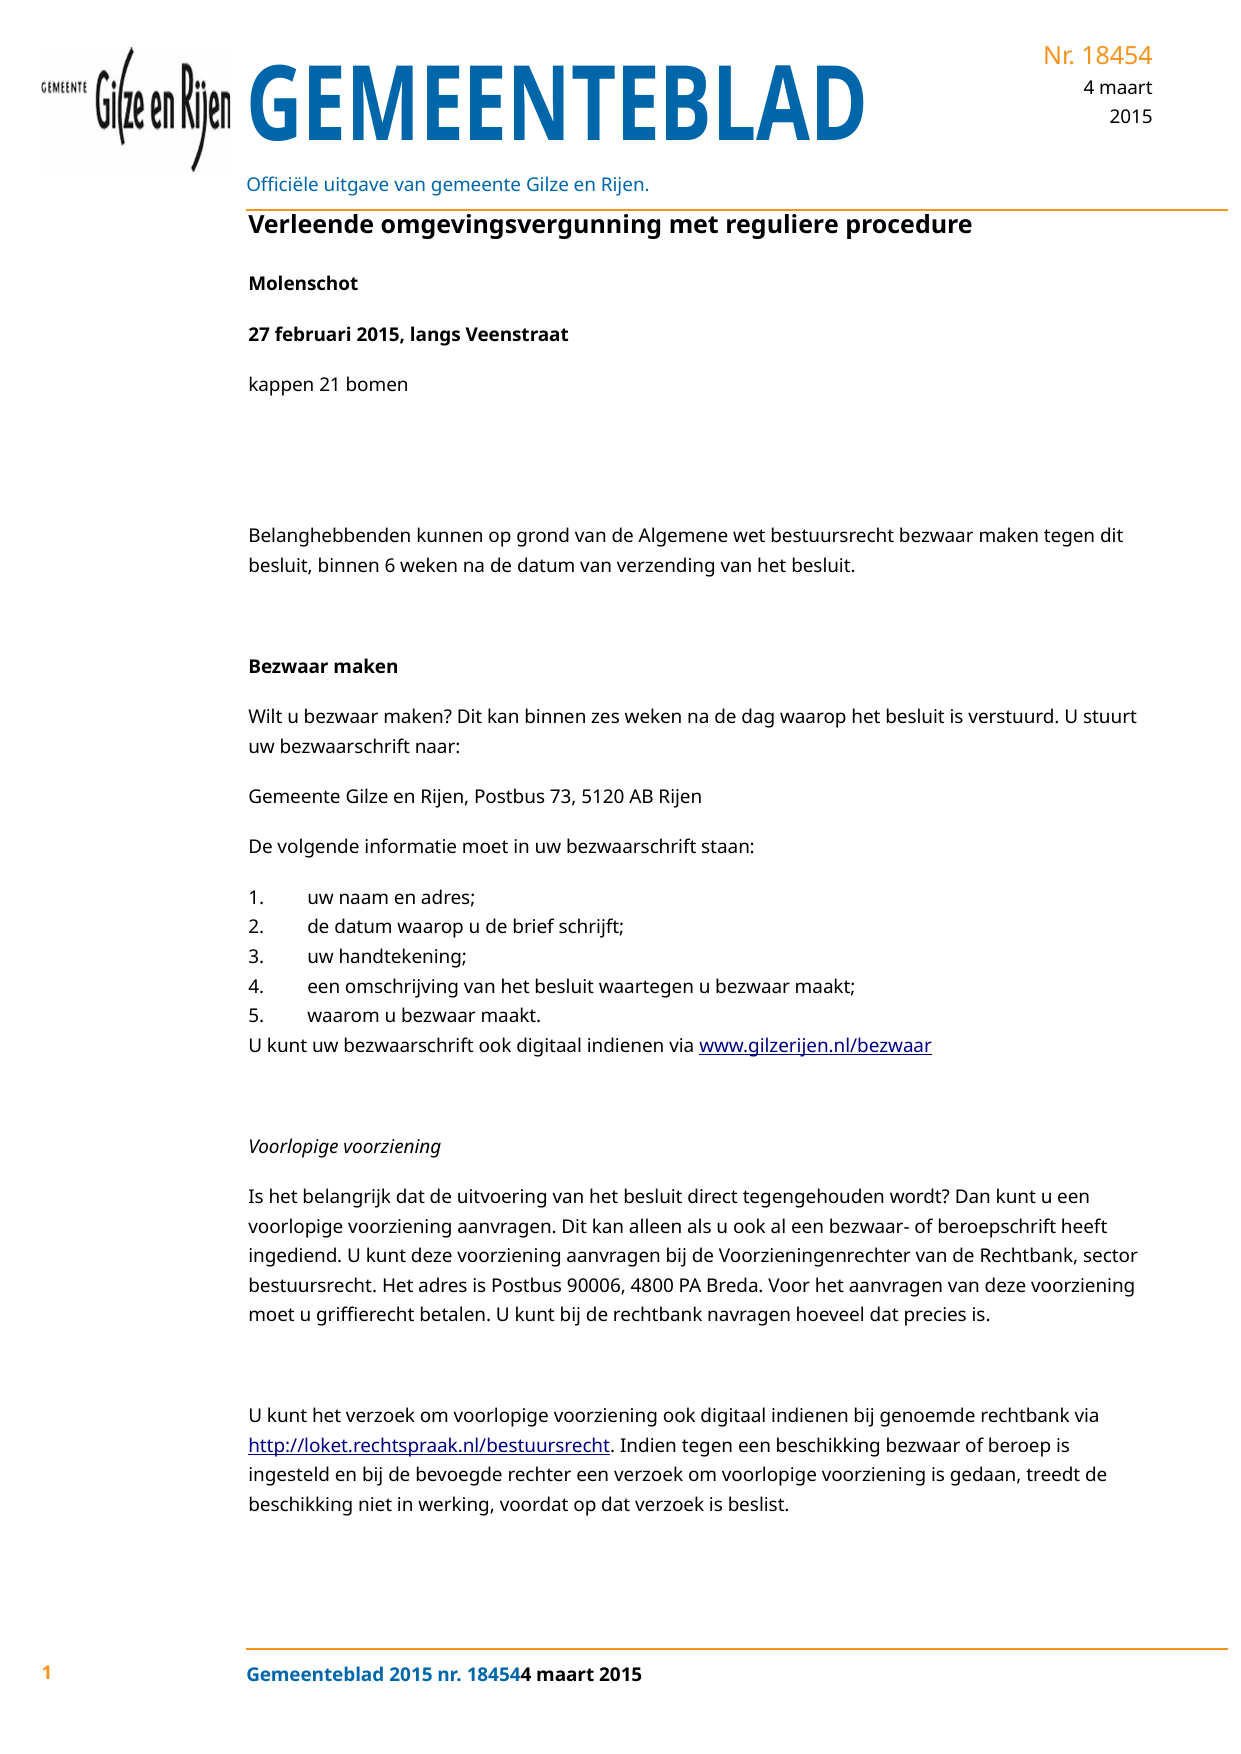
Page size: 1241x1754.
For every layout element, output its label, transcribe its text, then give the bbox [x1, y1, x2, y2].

picture [41, 47, 231, 172]
list waarom u bezwaar maakt. [248, 1002, 1152, 1028]
text De volgende informatie moet in uw bezwaarschrift staan: [248, 834, 1152, 859]
text kappen 21 bomen [248, 371, 1152, 397]
list uw handtekening; [248, 943, 1152, 969]
text Verleende omgevingsvergunning met reguliere procedure [248, 211, 1152, 241]
text Molenschot [248, 270, 1152, 296]
list een omschrijving van het besluit waartegen u bezwaar maakt; [248, 973, 1152, 998]
text 27 februari 2015, langs Veenstraat [248, 321, 1152, 346]
text Belanghebbenden kunnen op grond van de Algemene wet bestuursrecht bezwaar maken tegen dit besluit, binnen 6 weken na de datum van verzending van het besluit. [248, 522, 1152, 578]
list uw naam en adres; [248, 884, 1152, 910]
text Is het belangrijk dat de uitvoering van het besluit direct tegengehouden wordt? Dan kunt u een voorlopige voorziening aanvragen. Dit kan alleen als u ook al een bezwaar- of beroepschrift heeft ingediend. U kunt deze voorziening aanvragen bij de Voorzieningenrechter van de Rechtbank, sector bestuursrecht. Het adres is Postbus 90006, 4800 PA Breda. Voor het aanvragen van deze voorziening moet u griffierecht betalen. U kunt bij de rechtbank navragen hoeveel dat precies is. [248, 1183, 1152, 1327]
text U kunt uw bezwaarschrift ook digitaal indienen via www.gilzerijen.nl/bezwaar [248, 1032, 1152, 1058]
text Gemeente Gilze en Rijen, Postbus 73, 5120 AB Rijen [248, 783, 1152, 809]
text Wilt u bezwaar maken? Dit kan binnen zes weken na de dag waarop het besluit is verstuurd. U stuurt uw bezwaarschrift naar: [248, 703, 1152, 758]
text U kunt het verzoek om voorlopige voorziening ook digitaal indienen bij genoemde rechtbank via http://loket.rechtspraak.nl/bestuursrecht. Indien tegen een beschikking bezwaar of beroep is ingesteld en bij de bevoegde rechter een verzoek om voorlopige voorziening is gedaan, treedt de beschikking niet in werking, voordat op dat verzoek is beslist. [248, 1402, 1152, 1517]
list de datum waarop u de brief schrijft; [248, 914, 1152, 939]
text Voorlopige voorziening [248, 1133, 1152, 1158]
text Bezwaar maken [248, 653, 1152, 678]
